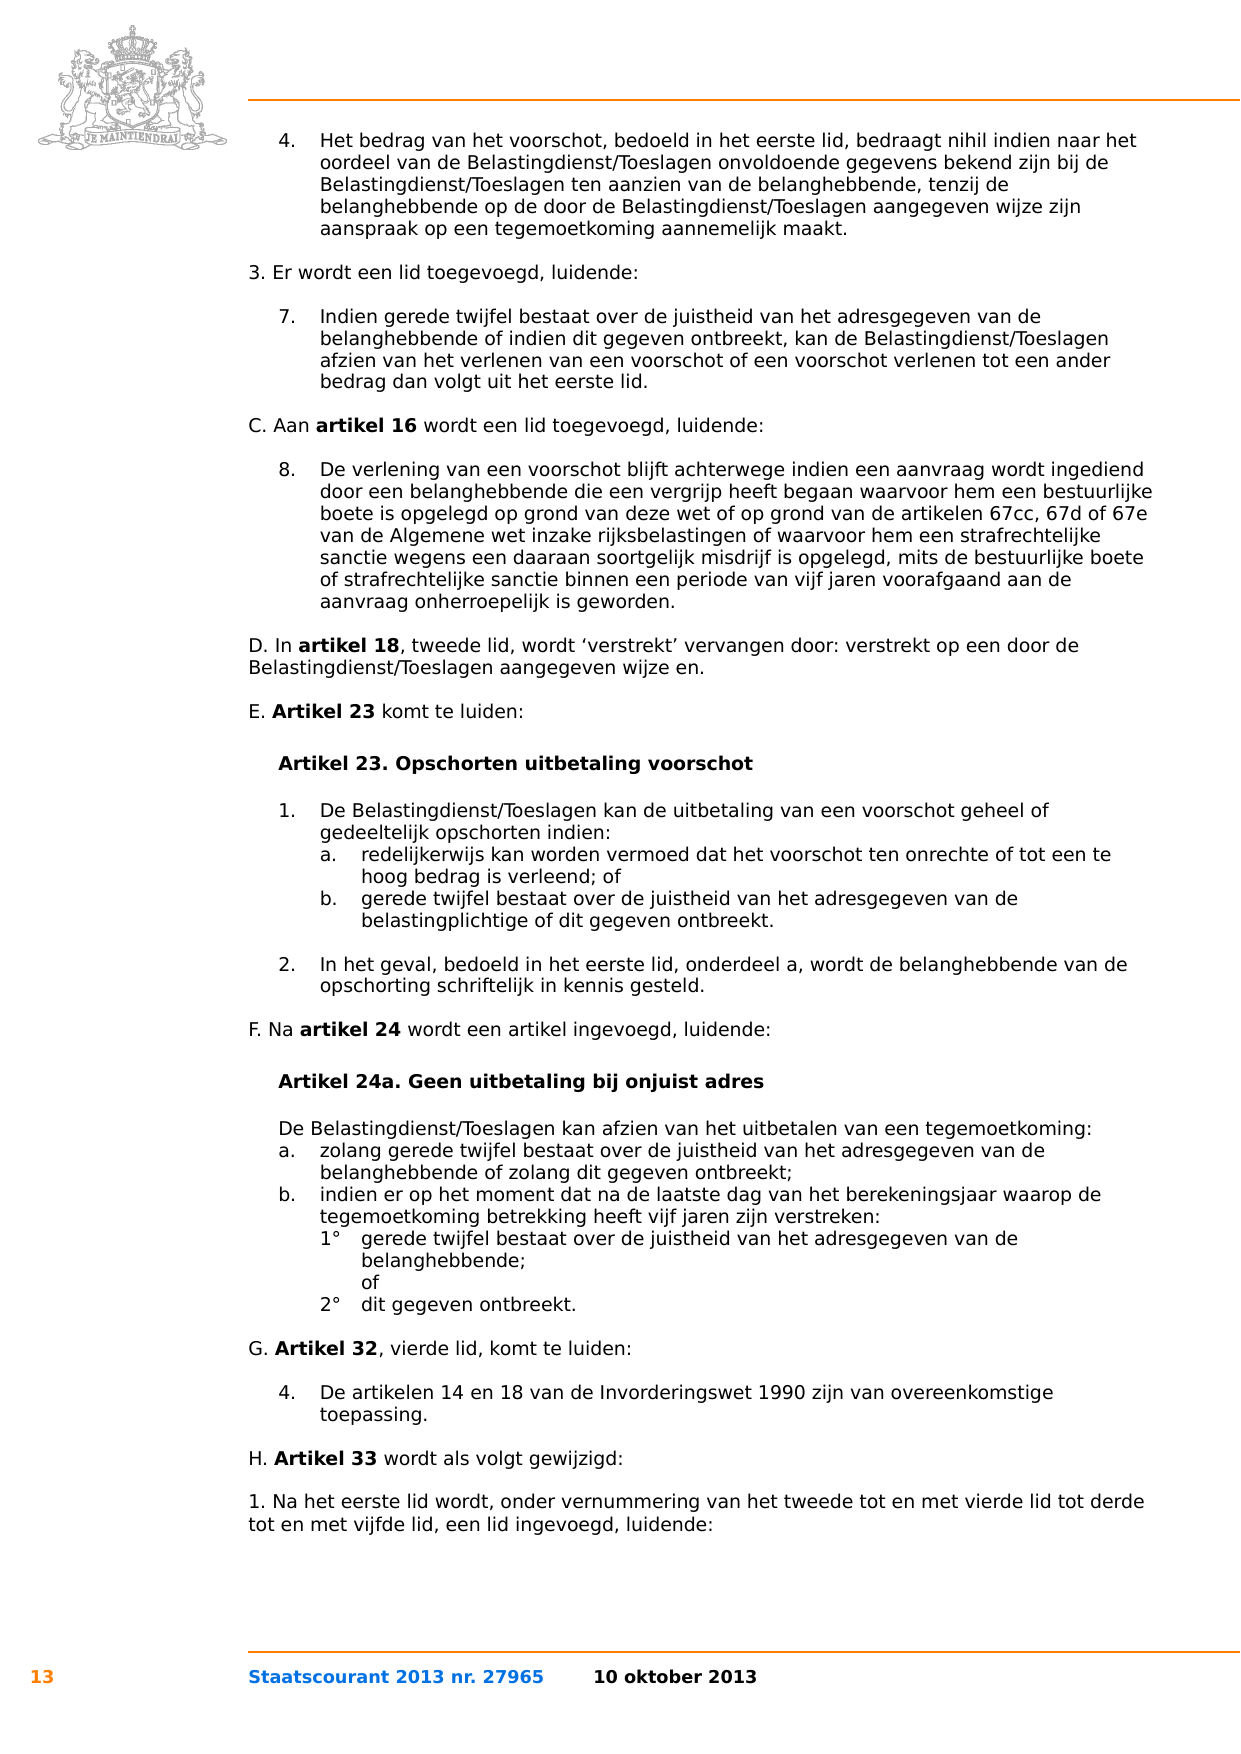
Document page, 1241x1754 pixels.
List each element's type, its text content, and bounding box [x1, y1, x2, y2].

text C. Aan artikel 16 wordt een lid toegevoegd, luidende: [248, 415, 1163, 437]
text 1. De Belastingdienst/Toeslagen kan de uitbetaling van een voorschot geheel of gedeeltelijk opschorten indien: [278, 800, 1163, 844]
text 7. Indien gerede twijfel bestaat over de juistheid van het adresgegeven van de belanghebbende of indien dit gegeven ontbreekt, kan de Belastingdienst/Toeslagen afzien van het verlenen van een voorschot of een voorschot verlenen tot een ander bedrag dan volgt uit het eerste lid. [278, 306, 1163, 393]
text 1. Na het eerste lid wordt, onder vernummering van het tweede tot en met vierde lid tot derde tot en met vijfde lid, een lid ingevoegd, luidende: [248, 1491, 1163, 1535]
text 2. In het geval, bedoeld in het eerste lid, onderdeel a, wordt de belanghebbende van de opschorting schriftelijk in kennis gesteld. [278, 953, 1163, 997]
text of [361, 1272, 1163, 1294]
text F. Na artikel 24 wordt een artikel ingevoegd, luidende: [248, 1019, 1163, 1041]
picture [38, 25, 227, 150]
text 4. Het bedrag van het voorschot, bedoeld in het eerste lid, bedraagt nihil indien naar het oordeel van de Belastingdienst/Toeslagen onvoldoende gegevens bekend zijn bij de Belastingdienst/Toeslagen ten aanzien van de belanghebbende, tenzij de belanghebbende op de door de Belastingdienst/Toeslagen aangegeven wijze zijn aanspraak op een tegemoetkoming aannemelijk maakt. [278, 130, 1163, 240]
text D. In artikel 18, tweede lid, wordt ‘verstrekt’ vervangen door: verstrekt op een door de Belastingdienst/Toeslagen aangegeven wijze en. [248, 635, 1163, 679]
text b. gerede twijfel bestaat over de juistheid van het adresgegeven van de belastingplichtige of dit gegeven ontbreekt. [319, 888, 1163, 932]
subtitle Artikel 24a. Geen uitbetaling bij onjuist adres [278, 1071, 1163, 1093]
text H. Artikel 33 wordt als volgt gewijzigd: [248, 1448, 1163, 1469]
text b. indien er op het moment dat na de laatste dag van het berekeningsjaar waarop de tegemoetkoming betrekking heeft vijf jaren zijn verstreken: [278, 1184, 1163, 1228]
text De Belastingdienst/Toeslagen kan afzien van het uitbetalen van een tegemoetkoming: [278, 1118, 1163, 1140]
text 1° gerede twijfel bestaat over de juistheid van het adresgegeven van de belanghebbende; [319, 1228, 1163, 1272]
text E. Artikel 23 komt te luiden: [248, 701, 1163, 723]
subtitle Artikel 23. Opschorten uitbetaling voorschot [278, 753, 1163, 775]
text a. redelijkerwijs kan worden vermoed dat het voorschot ten onrechte of tot een te hoog bedrag is verleend; of [319, 844, 1163, 888]
text 3. Er wordt een lid toegevoegd, luidende: [248, 262, 1163, 284]
text 8. De verlening van een voorschot blijft achterwege indien een aanvraag wordt ingediend door een belanghebbende die een vergrijp heeft begaan waarvoor hem een bestuurlijke boete is opgelegd op grond van deze wet of op grond van de artikelen 67cc, 67d of 67e van de Algemene wet inzake rijksbelastingen of waarvoor hem een strafrechtelijke sanctie wegens een daaraan soortgelijk misdrijf is opgelegd, mits de bestuurlijke boete of strafrechtelijke sanctie binnen een periode van vijf jaren voorafgaand aan de aanvraag onherroepelijk is geworden. [278, 459, 1163, 613]
text 4. De artikelen 14 en 18 van de Invorderingswet 1990 zijn van overeenkomstige toepassing. [278, 1382, 1163, 1426]
text 2° dit gegeven ontbreekt. [319, 1294, 1163, 1316]
text G. Artikel 32, vierde lid, komt te luiden: [248, 1338, 1163, 1360]
text a. zolang gerede twijfel bestaat over de juistheid van het adresgegeven van de belanghebbende of zolang dit gegeven ontbreekt; [278, 1140, 1163, 1184]
